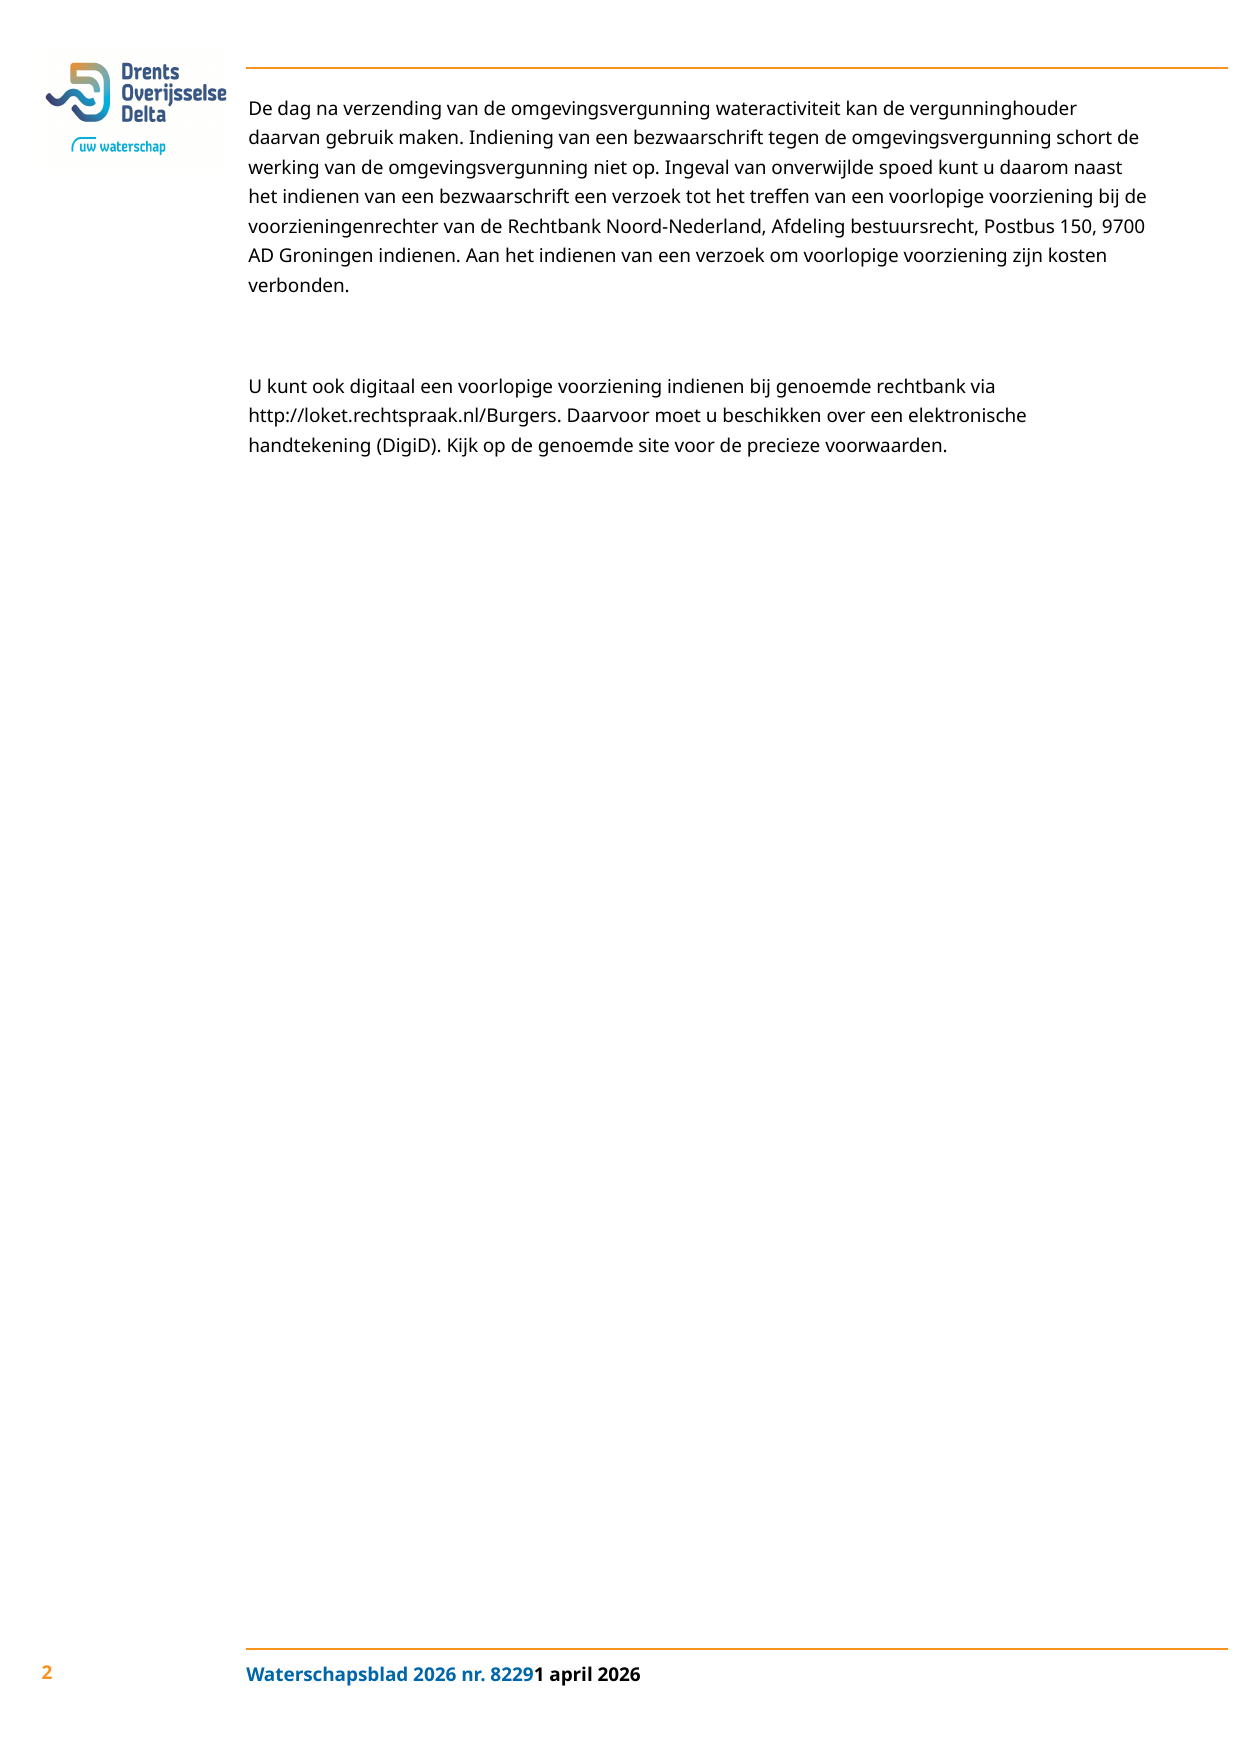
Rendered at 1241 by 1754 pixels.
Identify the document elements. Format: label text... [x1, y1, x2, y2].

picture [41, 47, 231, 172]
text U kunt ook digitaal een voorlopige voorziening indienen bij genoemde rechtbank via http://loket.rechtspraak.nl/Burgers. Daarvoor moet u beschikken over een elektronische handtekening (DigiD). Kijk op de genoemde site voor de precieze voorwaarden. [248, 373, 1152, 458]
text De dag na verzending van de omgevingsvergunning wateractiviteit kan de vergunninghouder daarvan gebruik maken. Indiening van een bezwaarschrift tegen de omgevingsvergunning schort de werking van de omgevingsvergunning niet op. Ingeval van onverwijlde spoed kunt u daarom naast het indienen van een bezwaarschrift een verzoek tot het treffen van een voorlopige voorziening bij de voorzieningenrechter van de Rechtbank Noord-Nederland, Afdeling bestuursrecht, Postbus 150, 9700 AD Groningen indienen. Aan het indienen van een verzoek om voorlopige voorziening zijn kosten verbonden. [248, 95, 1152, 298]
